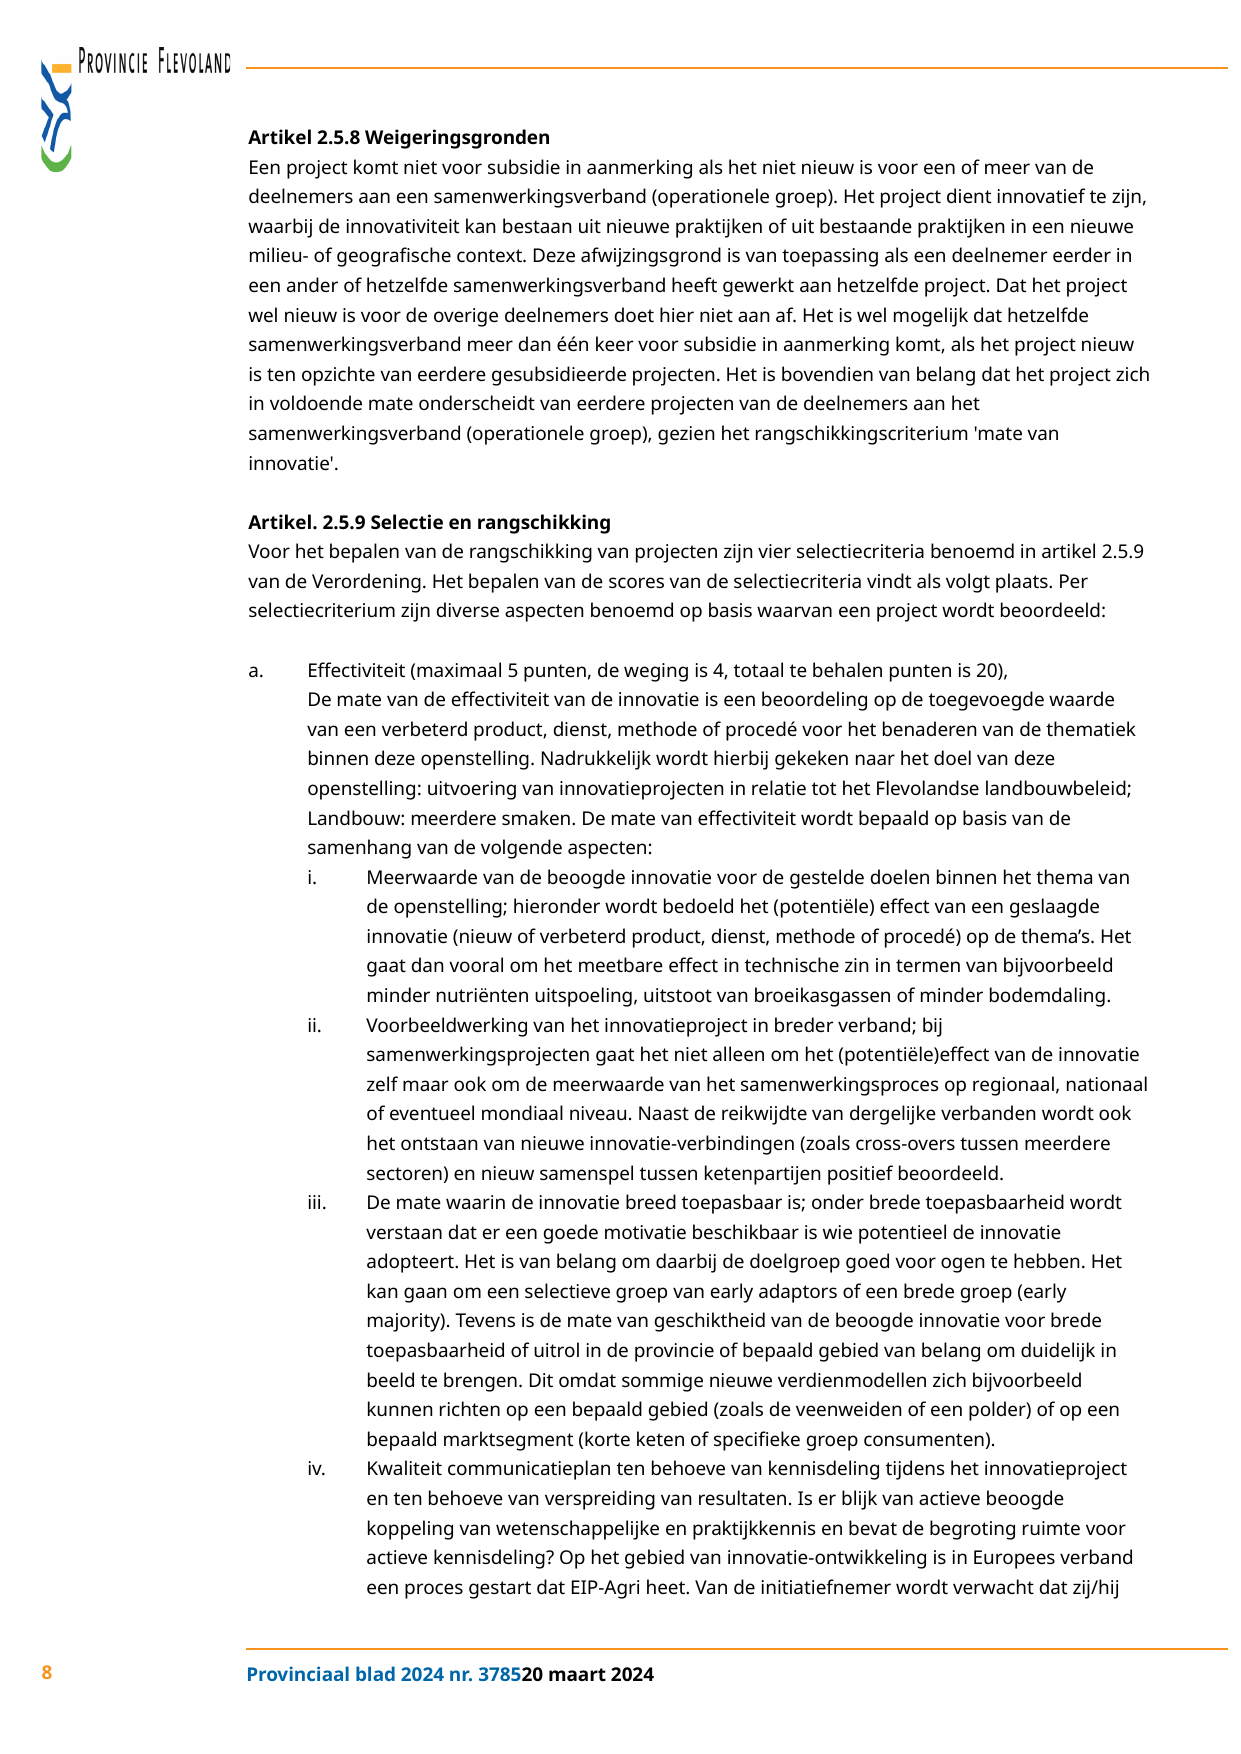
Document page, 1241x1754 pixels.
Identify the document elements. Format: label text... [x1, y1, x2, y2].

list De mate van de effectiviteit van de innovatie is een beoordeling op de toegevoegde waarde van een verbeterd product, dienst, methode of procedé voor het benaderen van de thematiek binnen deze openstelling. Nadrukkelijk wordt hierbij gekeken naar het doel van deze openstelling: uitvoering van innovatieprojecten in relatie tot het Flevolandse landbouwbeleid; Landbouw: meerdere smaken. De mate van effectiviteit wordt bepaald op basis van de samenhang van de volgende aspecten: [248, 686, 1152, 860]
list Kwaliteit communicatieplan ten behoeve van kennisdeling tijdens het innovatieproject en ten behoeve van verspreiding van resultaten. Is er blijk van actieve beoogde koppeling van wetenschappelijke en praktijkkennis en bevat de begroting ruimte voor actieve kennisdeling? Op het gebied van innovatie-ontwikkeling is in Europees verband een proces gestart dat EIP-Agri heet. Van de initiatiefnemer wordt verwacht dat zij/hij [307, 1456, 1152, 1600]
picture [41, 47, 231, 172]
list Effectiviteit (maximaal 5 punten, de weging is 4, totaal te behalen punten is 20), [248, 657, 1152, 683]
text Een project komt niet voor subsidie in aanmerking als het niet nieuw is voor een of meer van de deelnemers aan een samenwerkingsverband (operationele groep). Het project dient innovatief te zijn, waarbij de innovativiteit kan bestaan uit nieuwe praktijken of uit bestaande praktijken in een nieuwe milieu- of geografische context. Deze afwijzingsgrond is van toepassing als een deelnemer eerder in een ander of hetzelfde samenwerkingsverband heeft gewerkt aan hetzelfde project. Dat het project wel nieuw is voor de overige deelnemers doet hier niet aan af. Het is wel mogelijk dat hetzelfde samenwerkingsverband meer dan één keer voor subsidie in aanmerking komt, als het project nieuw is ten opzichte van eerdere gesubsidieerde projecten. Het is bovendien van belang dat het project zich in voldoende mate onderscheidt van eerdere projecten van de deelnemers aan het samenwerkingsverband (operationele groep), gezien het rangschikkingscriterium 'mate van innovatie'. [248, 154, 1152, 476]
text Voor het bepalen van de rangschikking van projecten zijn vier selectiecriteria benoemd in artikel 2.5.9 van de Verordening. Het bepalen van de scores van de selectiecriteria vindt als volgt plaats. Per selectiecriterium zijn diverse aspecten benoemd op basis waarvan een project wordt beoordeeld: [248, 538, 1152, 623]
list De mate waarin de innovatie breed toepasbaar is; onder brede toepasbaarheid wordt verstaan dat er een goede motivatie beschikbaar is wie potentieel de innovatie adopteert. Het is van belang om daarbij de doelgroep goed voor ogen te hebben. Het kan gaan om een selectieve groep van early adaptors of een brede groep (early majority). Tevens is de mate van geschiktheid van de beoogde innovatie voor brede toepasbaarheid of uitrol in de provincie of bepaald gebied van belang om duidelijk in beeld te brengen. Dit omdat sommige nieuwe verdienmodellen zich bijvoorbeeld kunnen richten op een bepaald gebied (zoals de veenweiden of een polder) of op een bepaald marktsegment (korte keten of specifieke groep consumenten). [307, 1189, 1152, 1452]
list Voorbeeldwerking van het innovatieproject in breder verband; bij samenwerkingsprojecten gaat het niet alleen om het (potentiële)effect van de innovatie zelf maar ook om de meerwaarde van het samenwerkingsproces op regionaal, nationaal of eventueel mondiaal niveau. Naast de reikwijdte van dergelijke verbanden wordt ook het ontstaan van nieuwe innovatie-verbindingen (zoals cross-overs tussen meerdere sectoren) en nieuw samenspel tussen ketenpartijen positief beoordeeld. [307, 1012, 1152, 1186]
list Meerwaarde van de beoogde innovatie voor de gestelde doelen binnen het thema van de openstelling; hieronder wordt bedoeld het (potentiële) effect van een geslaagde innovatie (nieuw of verbeterd product, dienst, methode of procedé) op de thema’s. Het gaat dan vooral om het meetbare effect in technische zin in termen van bijvoorbeeld minder nutriënten uitspoeling, uitstoot van broeikasgassen of minder bodemdaling. [307, 864, 1152, 1008]
text Artikel. 2.5.9 Selectie en rangschikking [248, 509, 1152, 535]
text Artikel 2.5.8 Weigeringsgronden [248, 124, 1152, 150]
